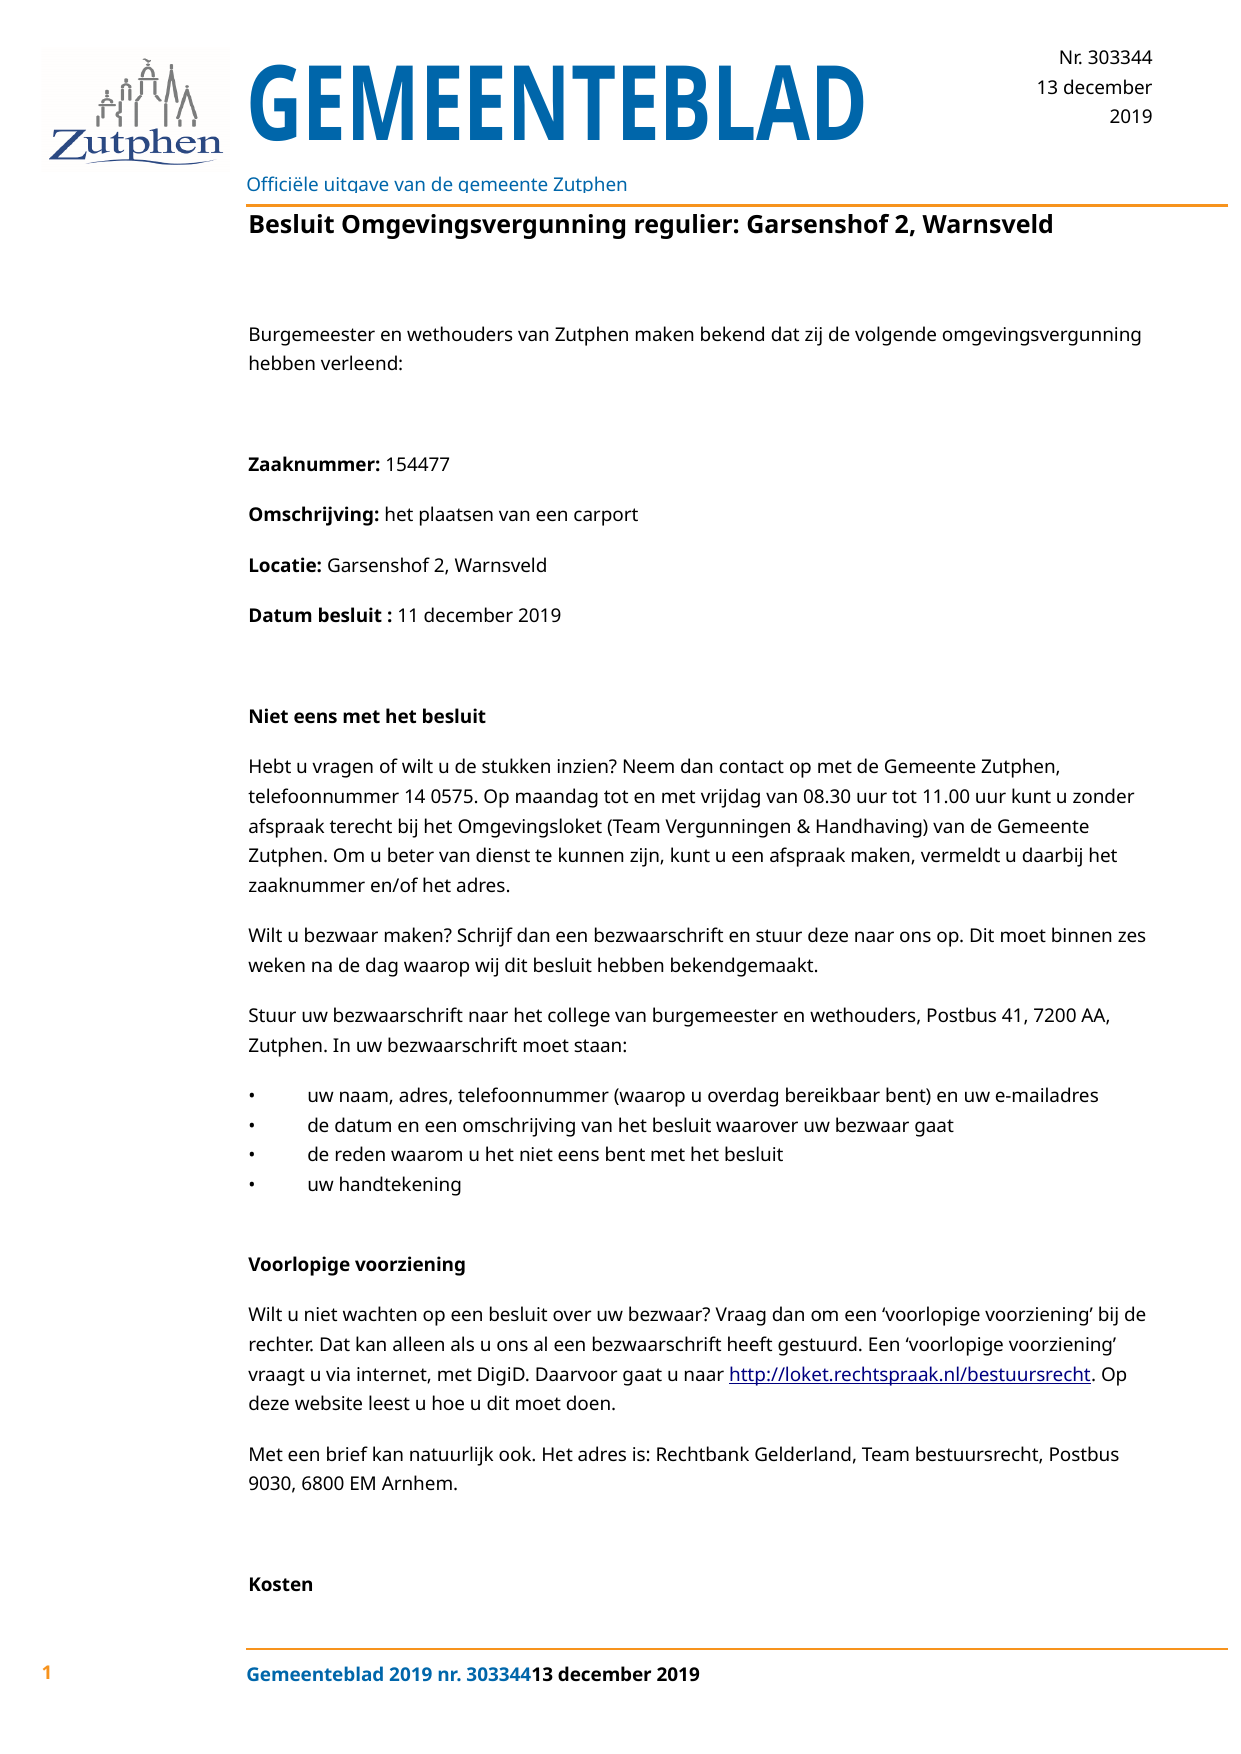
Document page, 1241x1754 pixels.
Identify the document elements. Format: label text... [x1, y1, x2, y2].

list uw naam, adres, telefoonnummer (waarop u overdag bereikbaar bent) en uw e-mailadres [248, 1082, 1152, 1108]
text Wilt u bezwaar maken? Schrijf dan een bezwaarschrift en stuur deze naar ons op. Dit moet binnen zes weken na de dag waarop wij dit besluit hebben bekendgemaakt. [248, 922, 1152, 978]
text Besluit Omgevingsvergunning regulier: Garsenshof 2, Warnsveld [248, 207, 1152, 241]
text Zaaknummer: 154477 [248, 451, 1152, 477]
text Burgemeester en wethouders van Zutphen maken bekend dat zij de volgende omgevingsvergunning hebben verleend: [248, 321, 1152, 376]
list de datum en een omschrijving van het besluit waarover uw bezwaar gaat [248, 1112, 1152, 1138]
text Locatie: Garsenshof 2, Warnsveld [248, 552, 1152, 578]
text Omschrijving: het plaatsen van een carport [248, 502, 1152, 527]
text Stuur uw bezwaarschrift naar het college van burgemeester en wethouders, Postbus 41, 7200 AA, Zutphen. In uw bezwaarschrift moet staan: [248, 1002, 1152, 1058]
text Kosten [248, 1571, 1152, 1597]
list de reden waarom u het niet eens bent met het besluit [248, 1142, 1152, 1167]
picture [41, 47, 231, 172]
text Met een brief kan natuurlijk ook. Het adres is: Rechtbank Gelderland, Team bestuursrecht, Postbus 9030, 6800 EM Arnhem. [248, 1441, 1152, 1496]
text Wilt u niet wachten op een besluit over uw bezwaar? Vraag dan om een ‘voorlopige voorziening’ bij de rechter. Dat kan alleen als u ons al een bezwaarschrift heeft gestuurd. Een ‘voorlopige voorziening’ vraagt u via internet, met DigiD. Daarvoor gaat u naar http://loket.rechtspraak.nl/bestuursrecht. Op deze website leest u hoe u dit moet doen. [248, 1302, 1152, 1416]
text Voorlopige voorziening [248, 1251, 1152, 1277]
text Datum besluit : 11 december 2019 [248, 602, 1152, 628]
list uw handtekening [248, 1171, 1152, 1197]
text Niet eens met het besluit [248, 703, 1152, 729]
text Hebt u vragen of wilt u de stukken inzien? Neem dan contact op met de Gemeente Zutphen, telefoonnummer 14 0575. Op maandag tot en met vrijdag van 08.30 uur tot 11.00 uur kunt u zonder afspraak terecht bij het Omgevingsloket (Team Vergunningen & Handhaving) van de Gemeente Zutphen. Om u beter van dienst te kunnen zijn, kunt u een afspraak maken, vermeldt u daarbij het zaaknummer en/of het adres. [248, 754, 1152, 898]
